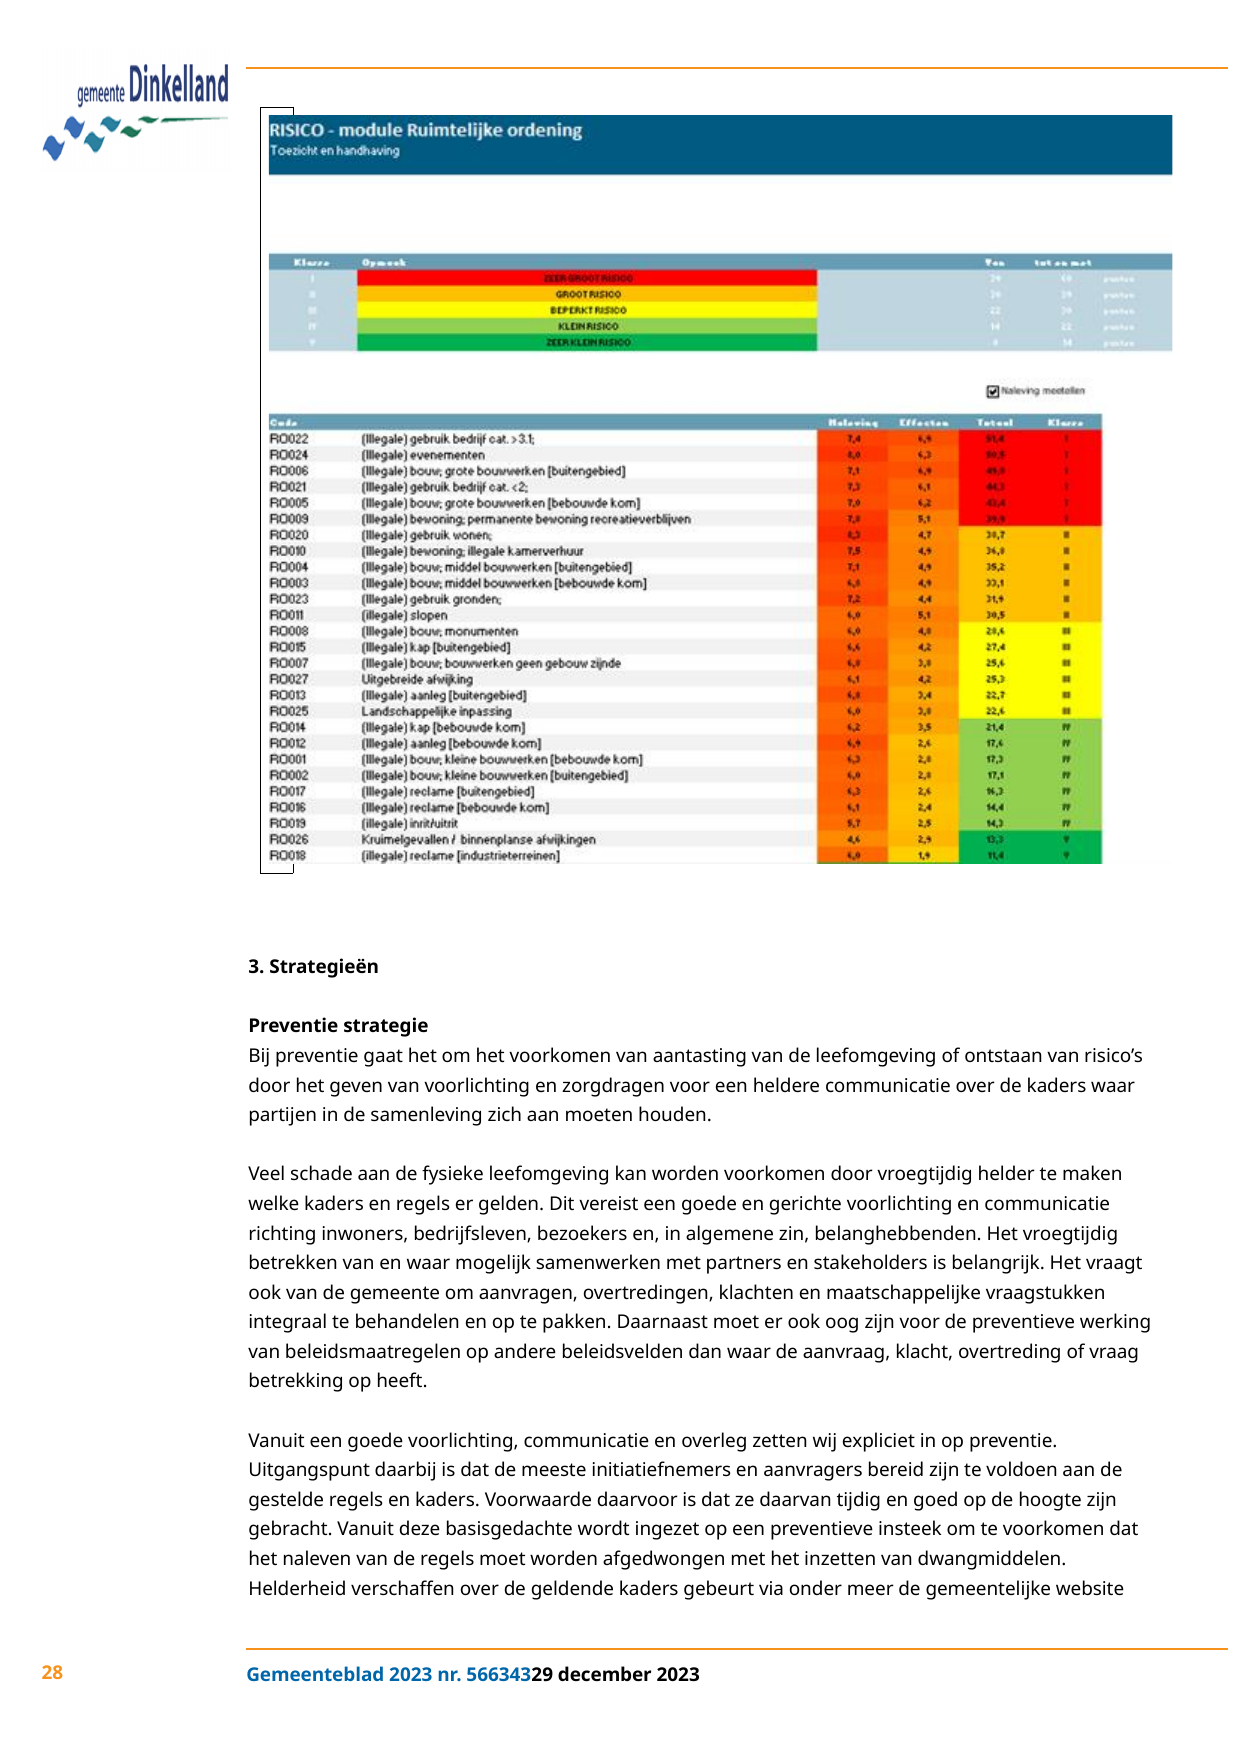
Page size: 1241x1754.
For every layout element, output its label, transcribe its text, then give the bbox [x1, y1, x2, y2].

picture [339, 115, 504, 143]
text Preventie strategie [248, 1013, 1152, 1038]
picture [268, 122, 334, 140]
picture [268, 175, 1173, 864]
text Bij preventie gaat het om het voorkomen van aantasting van de leefomgeving of ontstaan van risico’s door het geven van voorlichting en zorgdragen voor een heldere communicatie over de kaders waar partijen in de samenleving zich aan moeten houden. [248, 1042, 1152, 1127]
picture [507, 122, 583, 142]
picture [268, 144, 399, 160]
text 3. Strategieën [248, 953, 1152, 979]
text Veel schade aan de fysieke leefomgeving kan worden voorkomen door vroegtijdig helder te maken welke kaders en regels er gelden. Dit vereist een goede en gerichte voorlichting en communicatie richting inwoners, bedrijfsleven, bezoekers en, in algemene zin, belanghebbenden. Het vroegtijdig betrekken van en waar mogelijk samenwerken met partners en stakeholders is belangrijk. Het vraagt ook van de gemeente om aanvragen, overtredingen, klachten en maatschappelijke vraagstukken integraal te behandelen en op te pakken. Daarnaast moet er ook oog zijn voor de preventieve werking van beleidsmaatregelen op andere beleidsvelden dan waar de aanvraag, klacht, overtreding of vraag betrekking op heeft. [248, 1161, 1152, 1393]
picture [41, 47, 231, 172]
text Vanuit een goede voorlichting, communicatie en overleg zetten wij expliciet in op preventie. Uitgangspunt daarbij is dat de meeste initiatiefnemers en aanvragers bereid zijn te voldoen aan de gestelde regels en kaders. Voorwaarde daarvoor is dat ze daarvan tijdig en goed op de hoogte zijn gebracht. Vanuit deze basisgedachte wordt ingezet op een preventieve insteek om te voorkomen dat het naleven van de regels moet worden afgedwongen met het inzetten van dwangmiddelen. Helderheid verschaffen over de geldende kaders gebeurt via onder meer de gemeentelijke website [248, 1427, 1152, 1601]
